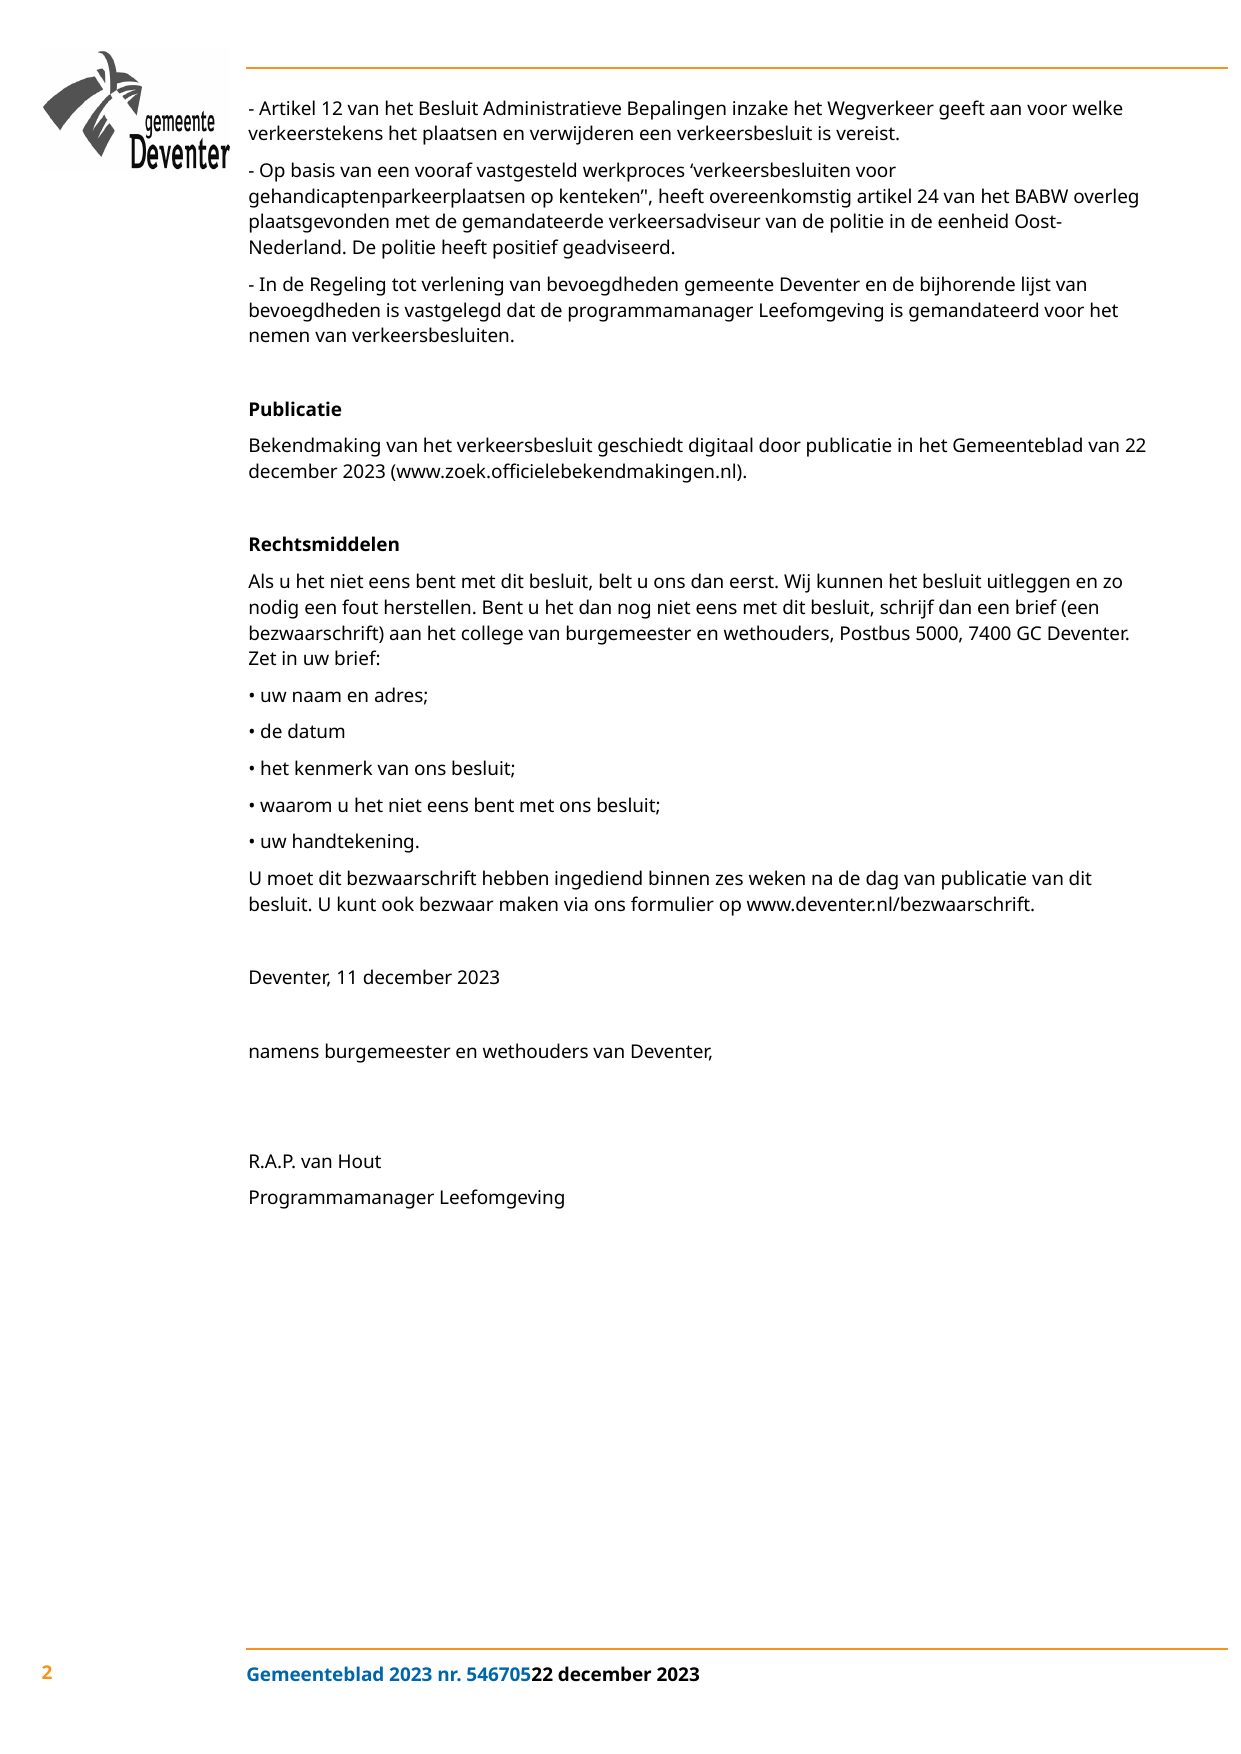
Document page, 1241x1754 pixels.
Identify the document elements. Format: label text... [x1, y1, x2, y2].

text • uw naam en adres; [248, 682, 1152, 708]
text • uw handtekening. [248, 829, 1152, 854]
text Publicatie [248, 396, 1152, 422]
text • waarom u het niet eens bent met ons besluit; [248, 792, 1152, 818]
text Bekendmaking van het verkeersbesluit geschiedt digitaal door publicatie in het Gemeenteblad van 22 december 2023 (www.zoek.officielebekendmakingen.nl). [248, 432, 1152, 484]
text Programmamanager Leefomgeving [248, 1184, 1152, 1210]
text Als u het niet eens bent met dit besluit, belt u ons dan eerst. Wij kunnen het besluit uitleggen en zo nodig een fout herstellen. Bent u het dan nog niet eens met dit besluit, schrijf dan een brief (een bezwaarschrift) aan het college van burgemeester en wethouders, Postbus 5000, 7400 GC Deventer. Zet in uw brief: [248, 568, 1152, 671]
text - Op basis van een vooraf vastgesteld werkproces ‘verkeersbesluiten voor gehandicaptenparkeerplaatsen op kenteken’', heeft overeenkomstig artikel 24 van het BABW overleg plaatsgevonden met de gemandateerde verkeersadviseur van de politie in de eenheid Oost-Nederland. De politie heeft positief geadviseerd. [248, 157, 1152, 260]
text Deventer, 11 december 2023 [248, 964, 1152, 990]
text - Artikel 12 van het Besluit Administratieve Bepalingen inzake het Wegverkeer geeft aan voor welke verkeerstekens het plaatsen en verwijderen een verkeersbesluit is vereist. [248, 95, 1152, 146]
text • de datum [248, 719, 1152, 744]
text R.A.P. van Hout [248, 1148, 1152, 1173]
picture [41, 47, 231, 172]
text • het kenmerk van ons besluit; [248, 755, 1152, 781]
text U moet dit bezwaarschrift hebben ingediend binnen zes weken na de dag van publicatie van dit besluit. U kunt ook bezwaar maken via ons formulier op www.deventer.nl/bezwaarschrift. [248, 865, 1152, 917]
text - In de Regeling tot verlening van bevoegdheden gemeente Deventer en de bijhorende lijst van bevoegdheden is vastgelegd dat de programmamanager Leefomgeving is gemandateerd voor het nemen van verkeersbesluiten. [248, 271, 1152, 348]
text namens burgemeester en wethouders van Deventer, [248, 1038, 1152, 1063]
text Rechtsmiddelen [248, 532, 1152, 557]
